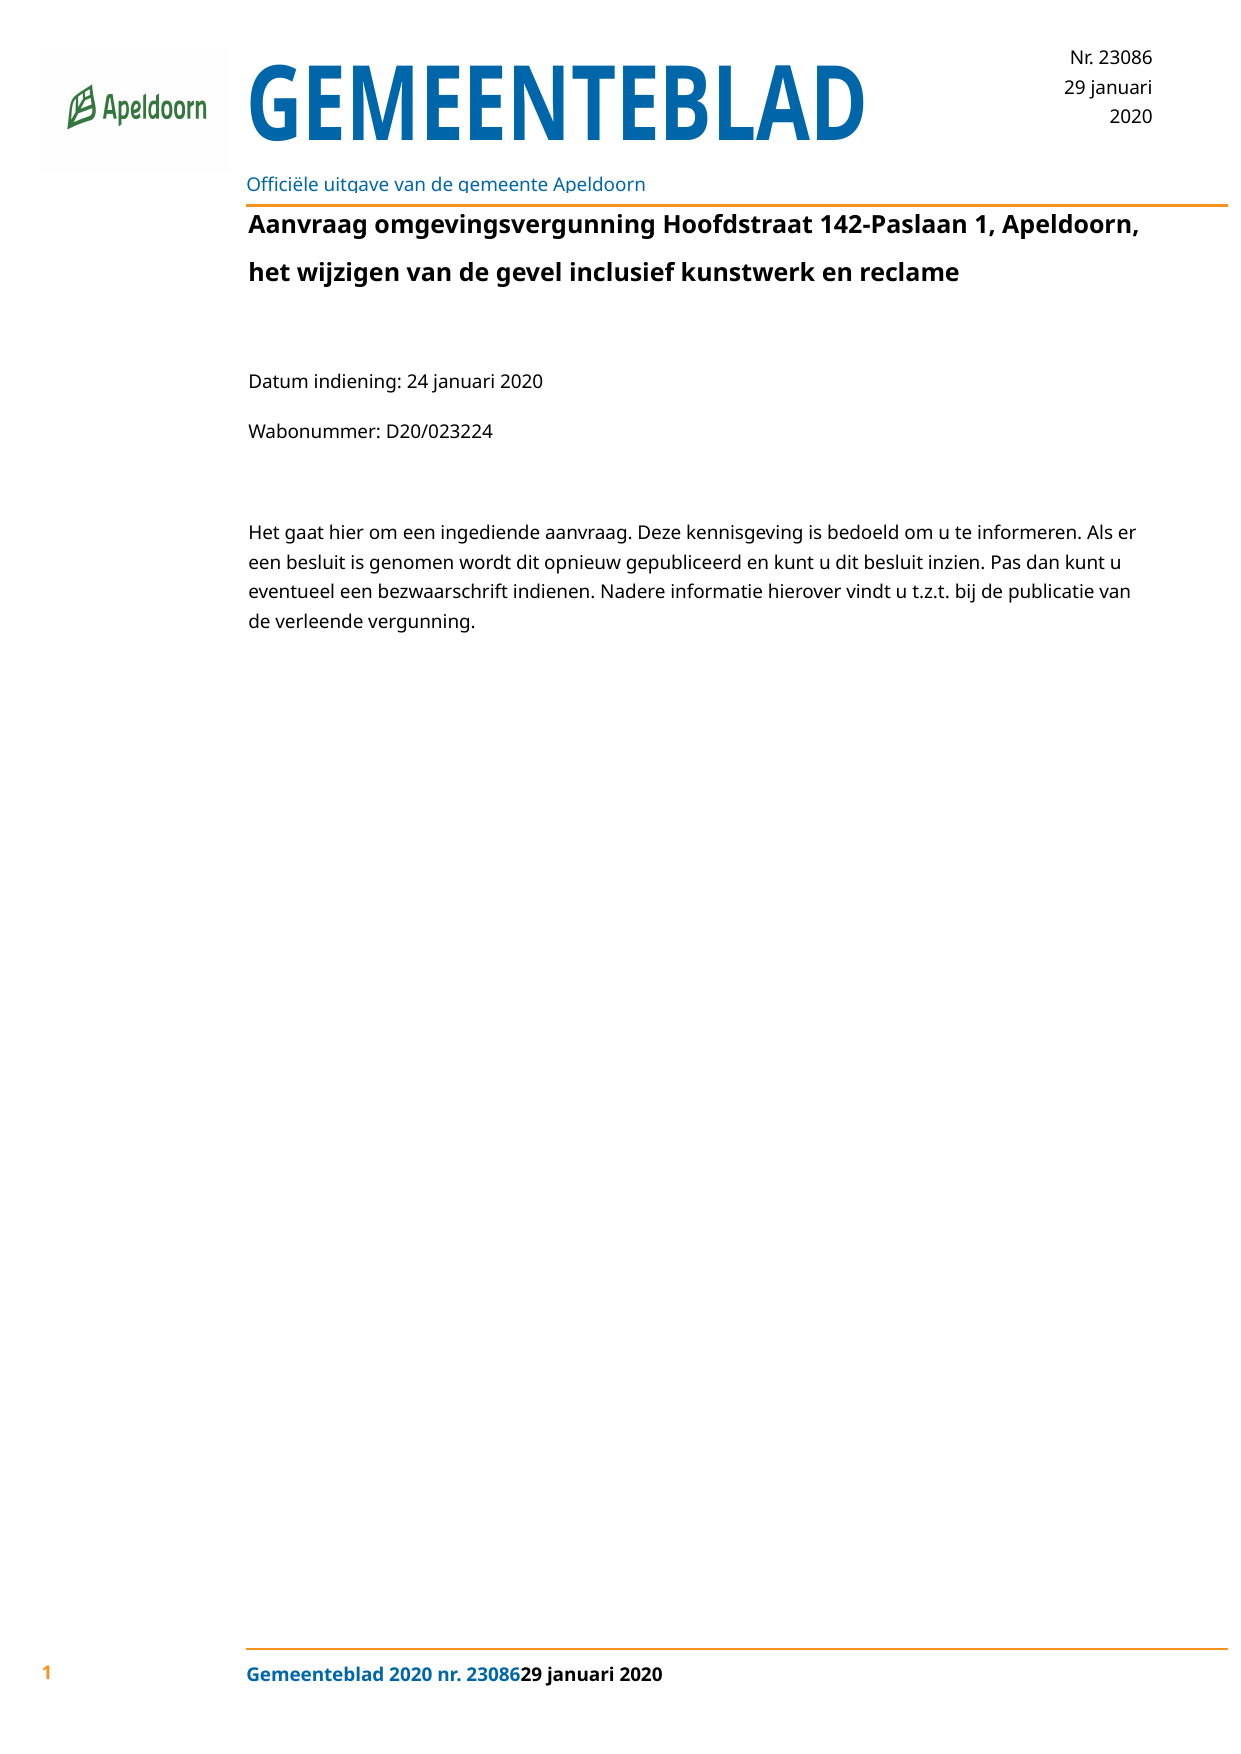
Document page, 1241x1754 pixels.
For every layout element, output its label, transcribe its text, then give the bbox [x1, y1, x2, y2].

text Het gaat hier om een ingediende aanvraag. Deze kennisgeving is bedoeld om u te informeren. Als er een besluit is genomen wordt dit opnieuw gepubliceerd en kunt u dit besluit inzien. Pas dan kunt u eventueel een bezwaarschrift indienen. Nadere informatie hierover vindt u t.z.t. bij de publicatie van de verleende vergunning. [248, 519, 1152, 634]
text Aanvraag omgevingsvergunning Hoofdstraat 142-Paslaan 1, Apeldoorn, het wijzigen van de gevel inclusief kunstwerk en reclame [248, 207, 1152, 288]
text Datum indiening: 24 januari 2020 [248, 368, 1152, 394]
picture [41, 47, 231, 172]
text Wabonummer: D20/023224 [248, 419, 1152, 444]
